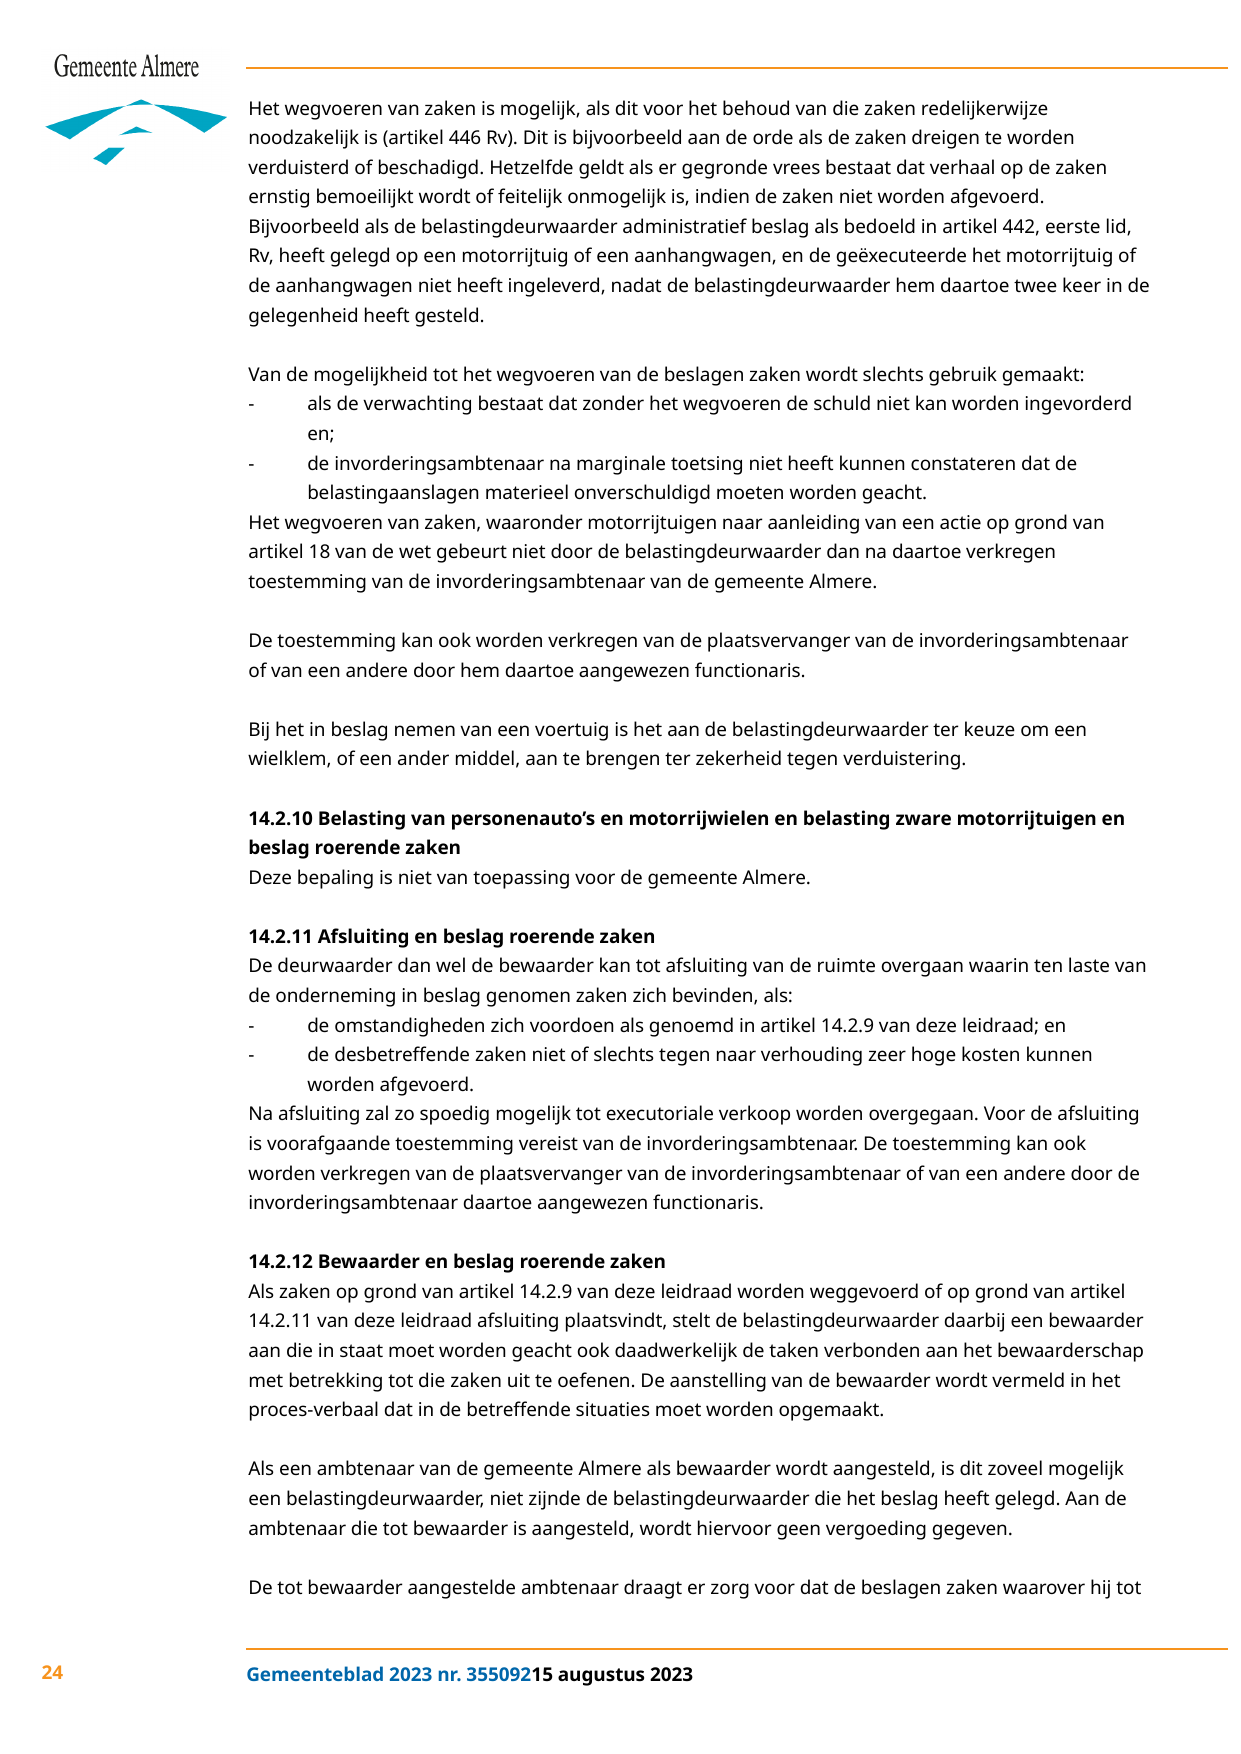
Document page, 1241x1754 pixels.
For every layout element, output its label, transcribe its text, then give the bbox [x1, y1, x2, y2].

text De toestemming kan ook worden verkregen van de plaatsvervanger van de invorderingsambtenaar of van een andere door hem daartoe aangewezen functionaris. [248, 627, 1152, 683]
picture [41, 47, 231, 172]
list de omstandigheden zich voordoen als genoemd in artikel 14.2.9 van deze leidraad; en [248, 1012, 1152, 1038]
list als de verwachting bestaat dat zonder het wegvoeren de schuld niet kan worden ingevorderd en; [248, 391, 1152, 446]
text De deurwaarder dan wel de bewaarder kan tot afsluiting van de ruimte overgaan waarin ten laste van de onderneming in beslag genomen zaken zich bevinden, als: [248, 953, 1152, 1008]
list de invorderingsambtenaar na marginale toetsing niet heeft kunnen constateren dat de belastingaanslagen materieel onverschuldigd moeten worden geacht. [248, 450, 1152, 505]
text Deze bepaling is niet van toepassing voor de gemeente Almere. [248, 864, 1152, 890]
text 14.2.11 Afsluiting en beslag roerende zaken [248, 923, 1152, 949]
text Van de mogelijkheid tot het wegvoeren van de beslagen zaken wordt slechts gebruik gemaakt: [248, 361, 1152, 387]
text Als een ambtenaar van de gemeente Almere als bewaarder wordt aangesteld, is dit zoveel mogelijk een belastingdeurwaarder, niet zijnde de belastingdeurwaarder die het beslag heeft gelegd. Aan de ambtenaar die tot bewaarder is aangesteld, wordt hiervoor geen vergoeding gegeven. [248, 1456, 1152, 1541]
text De tot bewaarder aangestelde ambtenaar draagt er zorg voor dat de beslagen zaken waarover hij tot [248, 1574, 1152, 1600]
list de desbetreffende zaken niet of slechts tegen naar verhouding zeer hoge kosten kunnen worden afgevoerd. [248, 1041, 1152, 1097]
text 14.2.12 Bewaarder en beslag roerende zaken [248, 1248, 1152, 1274]
text Bij het in beslag nemen van een voertuig is het aan de belastingdeurwaarder ter keuze om een wielklem, of een ander middel, aan te brengen ter zekerheid tegen verduistering. [248, 716, 1152, 771]
text Na afsluiting zal zo spoedig mogelijk tot executoriale verkoop worden overgegaan. Voor de afsluiting is voorafgaande toestemming vereist van de invorderingsambtenaar. De toestemming kan ook worden verkregen van de plaatsvervanger van de invorderingsambtenaar of van een andere door de invorderingsambtenaar daartoe aangewezen functionaris. [248, 1101, 1152, 1215]
text 14.2.10 Belasting van personenauto’s en motorrijwielen en belasting zware motorrijtuigen en beslag roerende zaken [248, 805, 1152, 860]
text Als zaken op grond van artikel 14.2.9 van deze leidraad worden weggevoerd of op grond van artikel 14.2.11 van deze leidraad afsluiting plaatsvindt, stelt de belastingdeurwaarder daarbij een bewaarder aan die in staat moet worden geacht ook daadwerkelijk de taken verbonden aan het bewaarderschap met betrekking tot die zaken uit te oefenen. De aanstelling van de bewaarder wordt vermeld in het proces-verbaal dat in de betreffende situaties moet worden opgemaakt. [248, 1278, 1152, 1422]
text Het wegvoeren van zaken is mogelijk, als dit voor het behoud van die zaken redelijkerwijze noodzakelijk is (artikel 446 Rv). Dit is bijvoorbeeld aan de orde als de zaken dreigen te worden verduisterd of beschadigd. Hetzelfde geldt als er gegronde vrees bestaat dat verhaal op de zaken ernstig bemoeilijkt wordt of feitelijk onmogelijk is, indien de zaken niet worden afgevoerd. Bijvoorbeeld als de belastingdeurwaarder administratief beslag als bedoeld in artikel 442, eerste lid, Rv, heeft gelegd op een motorrijtuig of een aanhangwagen, en de geëxecuteerde het motorrijtuig of de aanhangwagen niet heeft ingeleverd, nadat de belastingdeurwaarder hem daartoe twee keer in de gelegenheid heeft gesteld. [248, 95, 1152, 328]
text Het wegvoeren van zaken, waaronder motorrijtuigen naar aanleiding van een actie op grond van artikel 18 van de wet gebeurt niet door de belastingdeurwaarder dan na daartoe verkregen toestemming van de invorderingsambtenaar van de gemeente Almere. [248, 509, 1152, 594]
